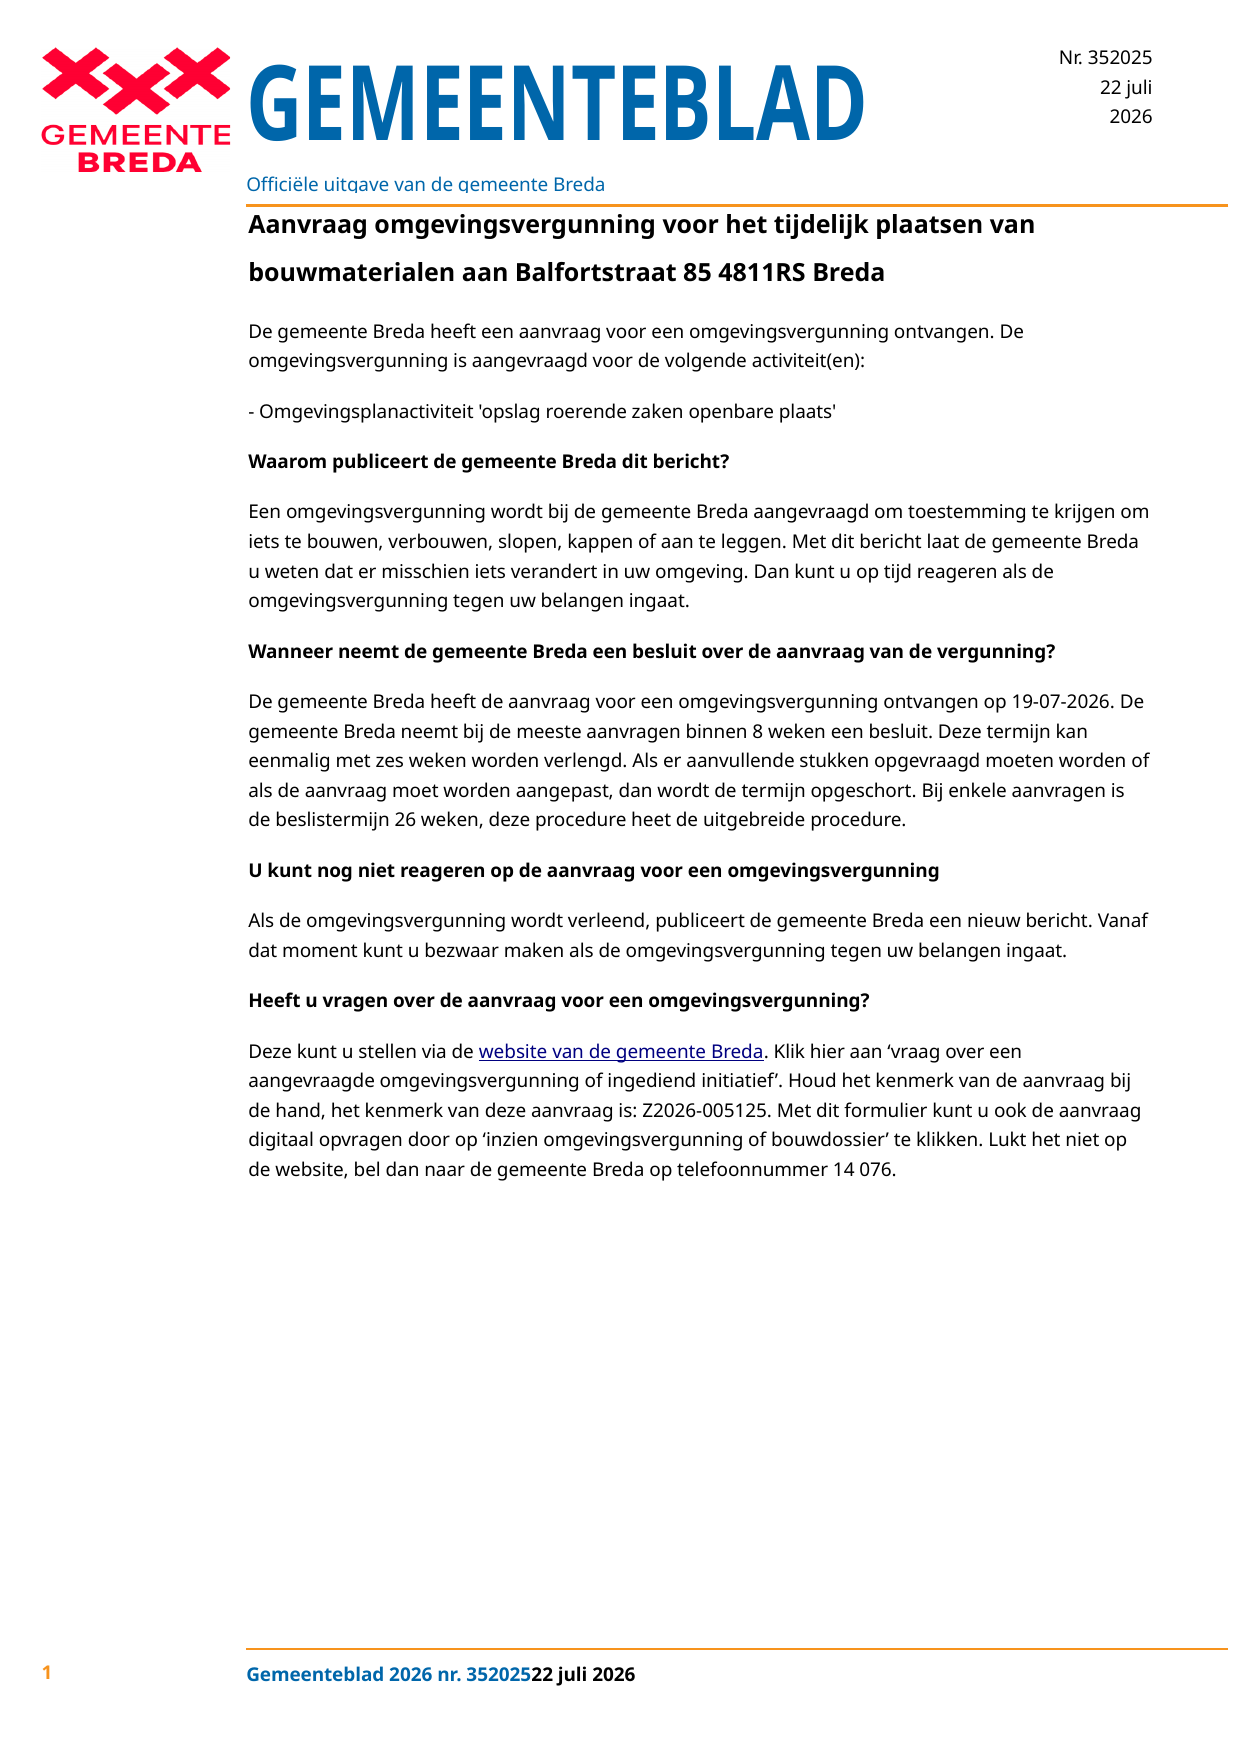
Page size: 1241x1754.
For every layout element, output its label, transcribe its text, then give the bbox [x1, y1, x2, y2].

text Heeft u vragen over de aanvraag voor een omgevingsvergunning? [248, 987, 1152, 1013]
text Waarom publiceert de gemeente Breda dit bericht? [248, 448, 1152, 474]
picture [41, 47, 231, 172]
text Een omgevingsvergunning wordt bij de gemeente Breda aangevraagd om toestemming te krijgen om iets te bouwen, verbouwen, slopen, kappen of aan te leggen. Met dit bericht laat de gemeente Breda u weten dat er misschien iets verandert in uw omgeving. Dan kunt u op tijd reageren als de omgevingsvergunning tegen uw belangen ingaat. [248, 499, 1152, 613]
text Aanvraag omgevingsvergunning voor het tijdelijk plaatsen van bouwmaterialen aan Balfortstraat 85 4811RS Breda [248, 207, 1152, 288]
text - Omgevingsplanactiviteit 'opslag roerende zaken openbare plaats' [248, 398, 1152, 424]
text De gemeente Breda heeft de aanvraag voor een omgevingsvergunning ontvangen op 19-07-2026. De gemeente Breda neemt bij de meeste aanvragen binnen 8 weken een besluit. Deze termijn kan eenmalig met zes weken worden verlengd. Als er aanvullende stukken opgevraagd moeten worden of als de aanvraag moet worden aangepast, dan wordt de termijn opgeschort. Bij enkele aanvragen is de beslistermijn 26 weken, deze procedure heet de uitgebreide procedure. [248, 688, 1152, 832]
text Deze kunt u stellen via de website van de gemeente Breda. Klik hier aan ‘vraag over een aangevraagde omgevingsvergunning of ingediend initiatief’. Houd het kenmerk van de aanvraag bij de hand, het kenmerk van deze aanvraag is: Z2026-005125. Met dit formulier kunt u ook de aanvraag digitaal opvragen door op ‘inzien omgevingsvergunning of bouwdossier’ te klikken. Lukt het niet op de website, bel dan naar de gemeente Breda op telefoonnummer 14 076. [248, 1038, 1152, 1182]
text Als de omgevingsvergunning wordt verleend, publiceert de gemeente Breda een nieuw bericht. Vanaf dat moment kunt u bezwaar maken als de omgevingsvergunning tegen uw belangen ingaat. [248, 907, 1152, 963]
text De gemeente Breda heeft een aanvraag voor een omgevingsvergunning ontvangen. De omgevingsvergunning is aangevraagd voor de volgende activiteit(en): [248, 318, 1152, 373]
text Wanneer neemt de gemeente Breda een besluit over de aanvraag van de vergunning? [248, 638, 1152, 664]
text U kunt nog niet reageren op de aanvraag voor een omgevingsvergunning [248, 857, 1152, 883]
